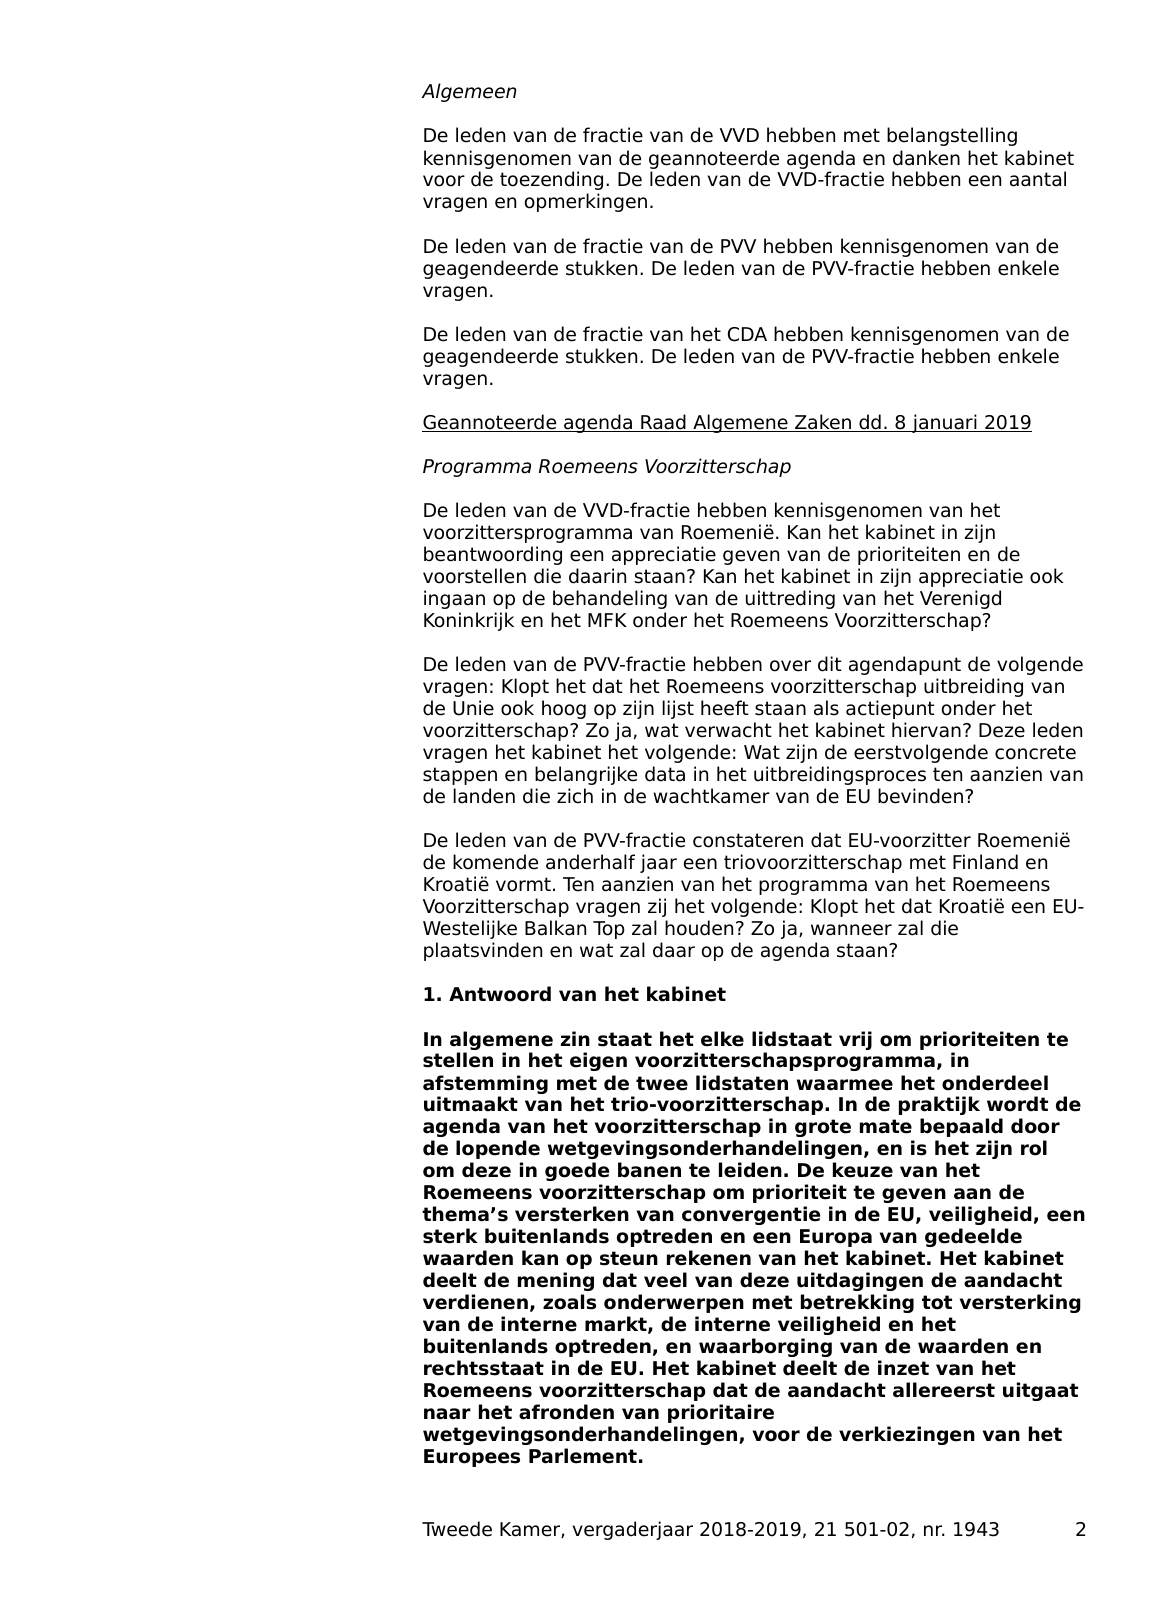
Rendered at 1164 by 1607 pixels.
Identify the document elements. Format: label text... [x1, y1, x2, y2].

text De leden van de fractie van de VVD hebben met belangstelling kennisgenomen van de geannoteerde agenda en danken het kabinet voor de toezending. De leden van de VVD-fractie hebben een aantal vragen en opmerkingen. [422, 125, 1087, 213]
subtitle 1. Antwoord van het kabinet [422, 984, 1087, 1006]
text De leden van de PVV-fractie hebben over dit agendapunt de volgende vragen: Klopt het dat het Roemeens voorzitterschap uitbreiding van de Unie ook hoog op zijn lijst heeft staan als actiepunt onder het voorzitterschap? Zo ja, wat verwacht het kabinet hiervan? Deze leden vragen het kabinet het volgende: Wat zijn de eerstvolgende concrete stappen en belangrijke data in het uitbreidingsproces ten aanzien van de landen die zich in de wachtkamer van de EU bevinden? [422, 654, 1087, 808]
text De leden van de fractie van de PVV hebben kennisgenomen van de geagendeerde stukken. De leden van de PVV-fractie hebben enkele vragen. [422, 236, 1087, 301]
subtitle Geannoteerde agenda Raad Algemene Zaken dd. 8 januari 2019 [422, 412, 1087, 434]
subtitle Programma Roemeens Voorzitterschap [422, 456, 1087, 478]
subtitle Algemeen [422, 81, 1087, 103]
text De leden van de VVD-fractie hebben kennisgenomen van het voorzittersprogramma van Roemenië. Kan het kabinet in zijn beantwoording een appreciatie geven van de prioriteiten en de voorstellen die daarin staan? Kan het kabinet in zijn appreciatie ook ingaan op de behandeling van de uittreding van het Verenigd Koninkrijk en het MFK onder het Roemeens Voorzitterschap? [422, 500, 1087, 632]
text De leden van de PVV-fractie constateren dat EU-voorzitter Roemenië de komende anderhalf jaar een triovoorzitterschap met Finland en Kroatië vormt. Ten aanzien van het programma van het Roemeens Voorzitterschap vragen zij het volgende: Klopt het dat Kroatië een EU-Westelijke Balkan Top zal houden? Zo ja, wanneer zal die plaatsvinden en wat zal daar op de agenda staan? [422, 830, 1087, 962]
text In algemene zin staat het elke lidstaat vrij om prioriteiten te stellen in het eigen voorzitterschapsprogramma, in afstemming met de twee lidstaten waarmee het onderdeel uitmaakt van het trio-voorzitterschap. In de praktijk wordt de agenda van het voorzitterschap in grote mate bepaald door de lopende wetgevingsonderhandelingen, en is het zijn rol om deze in goede banen te leiden. De keuze van het Roemeens voorzitterschap om prioriteit te geven aan de thema’s versterken van convergentie in de EU, veiligheid, een sterk buitenlands optreden en een Europa van gedeelde waarden kan op steun rekenen van het kabinet. Het kabinet deelt de mening dat veel van deze uitdagingen de aandacht verdienen, zoals onderwerpen met betrekking tot versterking van de interne markt, de interne veiligheid en het buitenlands optreden, en waarborging van de waarden en rechtsstaat in de EU. Het kabinet deelt de inzet van het Roemeens voorzitterschap dat de aandacht allereerst uitgaat naar het afronden van prioritaire wetgevingsonderhandelingen, voor de verkiezingen van het Europees Parlement. [422, 1028, 1087, 1468]
text De leden van de fractie van het CDA hebben kennisgenomen van de geagendeerde stukken. De leden van de PVV-fractie hebben enkele vragen. [422, 324, 1087, 389]
